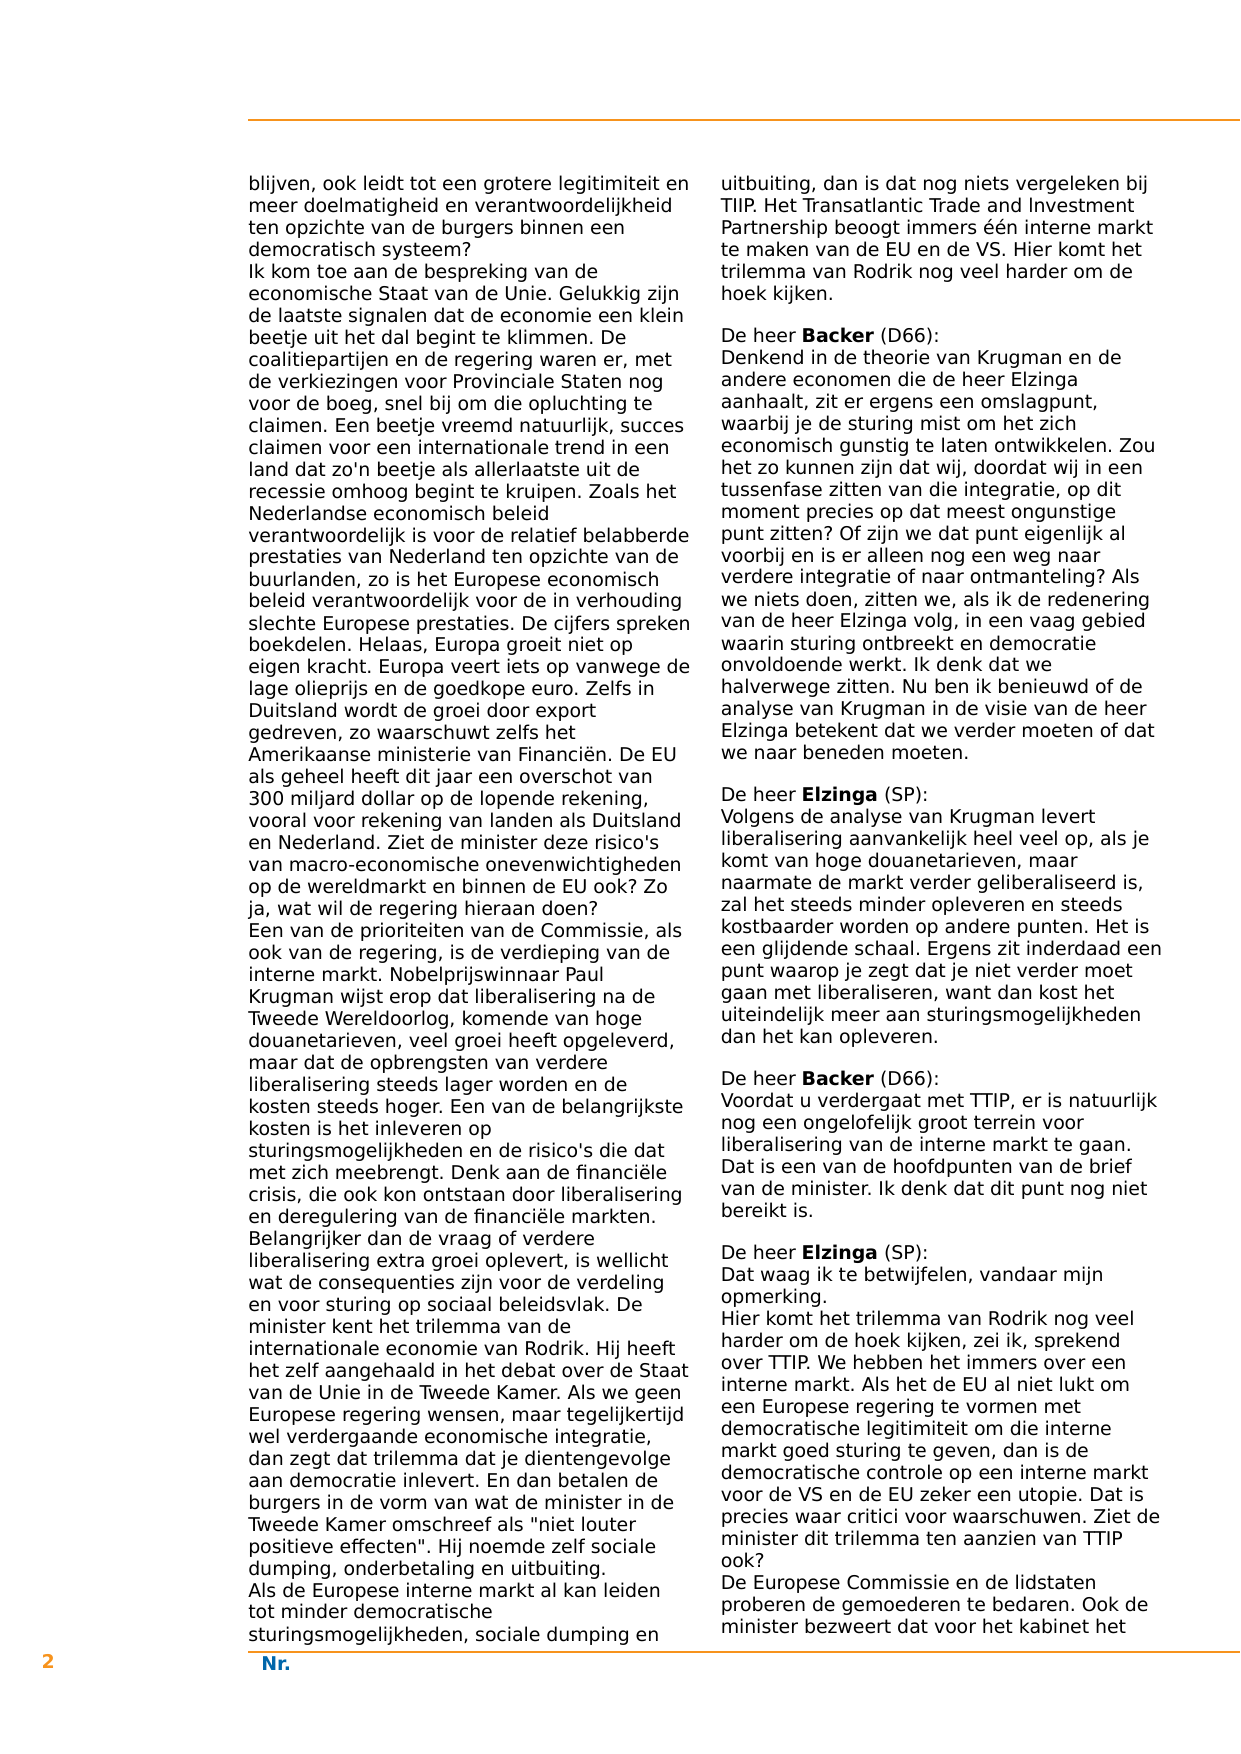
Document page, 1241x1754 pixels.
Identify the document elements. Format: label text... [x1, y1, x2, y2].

text Dat waag ik te betwijfelen, vandaar mijn opmerking. [721, 1264, 1163, 1308]
text Een van de prioriteiten van de Commissie, als ook van de regering, is de verdieping van de interne markt. Nobelprijswinnaar Paul Krugman wijst erop dat liberalisering na de Tweede Wereldoorlog, komende van hoge douanetarieven, veel groei heeft opgeleverd, maar dat de opbrengsten van verdere liberalisering steeds lager worden en de kosten steeds hoger. Een van de belangrijkste kosten is het inleveren op sturingsmogelijkheden en de risico's die dat met zich meebrengt. Denk aan de financiële crisis, die ook kon ontstaan door liberalisering en deregulering van de financiële markten. Belangrijker dan de vraag of verdere liberalisering extra groei oplevert, is wellicht wat de consequenties zijn voor de verdeling en voor sturing op sociaal beleidsvlak. De minister kent het trilemma van de internationale economie van Rodrik. Hij heeft het zelf aangehaald in het debat over de Staat van de Unie in de Tweede Kamer. Als we geen Europese regering wensen, maar tegelijkertijd wel verdergaande economische integratie, dan zegt dat trilemma dat je dientengevolge aan democratie inlevert. En dan betalen de burgers in de vorm van wat de minister in de Tweede Kamer omschreef als "niet louter positieve effecten". Hij noemde zelf sociale dumping, onderbetaling en uitbuiting. [248, 920, 691, 1579]
text Hier komt het trilemma van Rodrik nog veel harder om de hoek kijken, zei ik, sprekend over TTIP. We hebben het immers over een interne markt. Als het de EU al niet lukt om een Europese regering te vormen met democratische legitimiteit om die interne markt goed sturing te geven, dan is de democratische controle op een interne markt voor de VS en de EU zeker een utopie. Dat is precies waar critici voor waarschuwen. Ziet de minister dit trilemma ten aanzien van TTIP ook? [721, 1308, 1163, 1572]
text De heer Backer (D66): [721, 1068, 1163, 1090]
text Denkend in de theorie van Krugman en de andere economen die de heer Elzinga aanhaalt, zit er ergens een omslagpunt, waarbij je de sturing mist om het zich economisch gunstig te laten ontwikkelen. Zou het zo kunnen zijn dat wij, doordat wij in een tussenfase zitten van die integratie, op dit moment precies op dat meest ongunstige punt zitten? Of zijn we dat punt eigenlijk al voorbij en is er alleen nog een weg naar verdere integratie of naar ontmanteling? Als we niets doen, zitten we, als ik de redenering van de heer Elzinga volg, in een vaag gebied waarin sturing ontbreekt en democratie onvoldoende werkt. Ik denk dat we halverwege zitten. Nu ben ik benieuwd of de analyse van Krugman in de visie van de heer Elzinga betekent dat we verder moeten of dat we naar beneden moeten. [721, 347, 1163, 764]
text De Europese Commissie en de lidstaten proberen de gemoederen te bedaren. Ook de minister bezweert dat voor het kabinet het [721, 1572, 1163, 1637]
text Volgens de analyse van Krugman levert liberalisering aanvankelijk heel veel op, als je komt van hoge douanetarieven, maar naarmate de markt verder geliberaliseerd is, zal het steeds minder opleveren en steeds kostbaarder worden op andere punten. Het is een glijdende schaal. Ergens zit inderdaad een punt waarop je zegt dat je niet verder moet gaan met liberaliseren, want dan kost het uiteindelijk meer aan sturingsmogelijkheden dan het kan opleveren. [721, 806, 1163, 1048]
text De heer Elzinga (SP): [721, 784, 1163, 806]
text De heer Backer (D66): [721, 325, 1163, 347]
text blijven, ook leidt tot een grotere legitimiteit en meer doelmatigheid en verantwoordelijkheid ten opzichte van de burgers binnen een democratisch systeem? [248, 173, 691, 261]
text De heer Elzinga (SP): [721, 1242, 1163, 1264]
text Ik kom toe aan de bespreking van de economische Staat van de Unie. Gelukkig zijn de laatste signalen dat de economie een klein beetje uit het dal begint te klimmen. De coalitiepartijen en de regering waren er, met de verkiezingen voor Provinciale Staten nog voor de boeg, snel bij om die opluchting te claimen. Een beetje vreemd natuurlijk, succes claimen voor een internationale trend in een land dat zo'n beetje als allerlaatste uit de recessie omhoog begint te kruipen. Zoals het Nederlandse economisch beleid verantwoordelijk is voor de relatief belabberde prestaties van Nederland ten opzichte van de buurlanden, zo is het Europese economisch beleid verantwoordelijk voor de in verhouding slechte Europese prestaties. De cijfers spreken boekdelen. Helaas, Europa groeit niet op eigen kracht. Europa veert iets op vanwege de lage olieprijs en de goedkope euro. Zelfs in Duitsland wordt de groei door export gedreven, zo waarschuwt zelfs het Amerikaanse ministerie van Financiën. De EU als geheel heeft dit jaar een overschot van 300 miljard dollar op de lopende rekening, vooral voor rekening van landen als Duitsland en Nederland. Ziet de minister deze risico's van macro-economische onevenwichtigheden op de wereldmarkt en binnen de EU ook? Zo ja, wat wil de regering hieraan doen? [248, 261, 691, 920]
text Voordat u verdergaat met TTIP, er is natuurlijk nog een ongelofelijk groot terrein voor liberalisering van de interne markt te gaan. Dat is een van de hoofdpunten van de brief van de minister. Ik denk dat dit punt nog niet bereikt is. [721, 1090, 1163, 1222]
text uitbuiting, dan is dat nog niets vergeleken bij TIIP. Het Transatlantic Trade and lnvestment Partnership beoogt immers één interne markt te maken van de EU en de VS. Hier komt het trilemma van Rodrik nog veel harder om de hoek kijken. [721, 173, 1163, 305]
text Als de Europese interne markt al kan leiden tot minder democratische sturingsmogelijkheden, sociale dumping en [248, 1579, 691, 1645]
